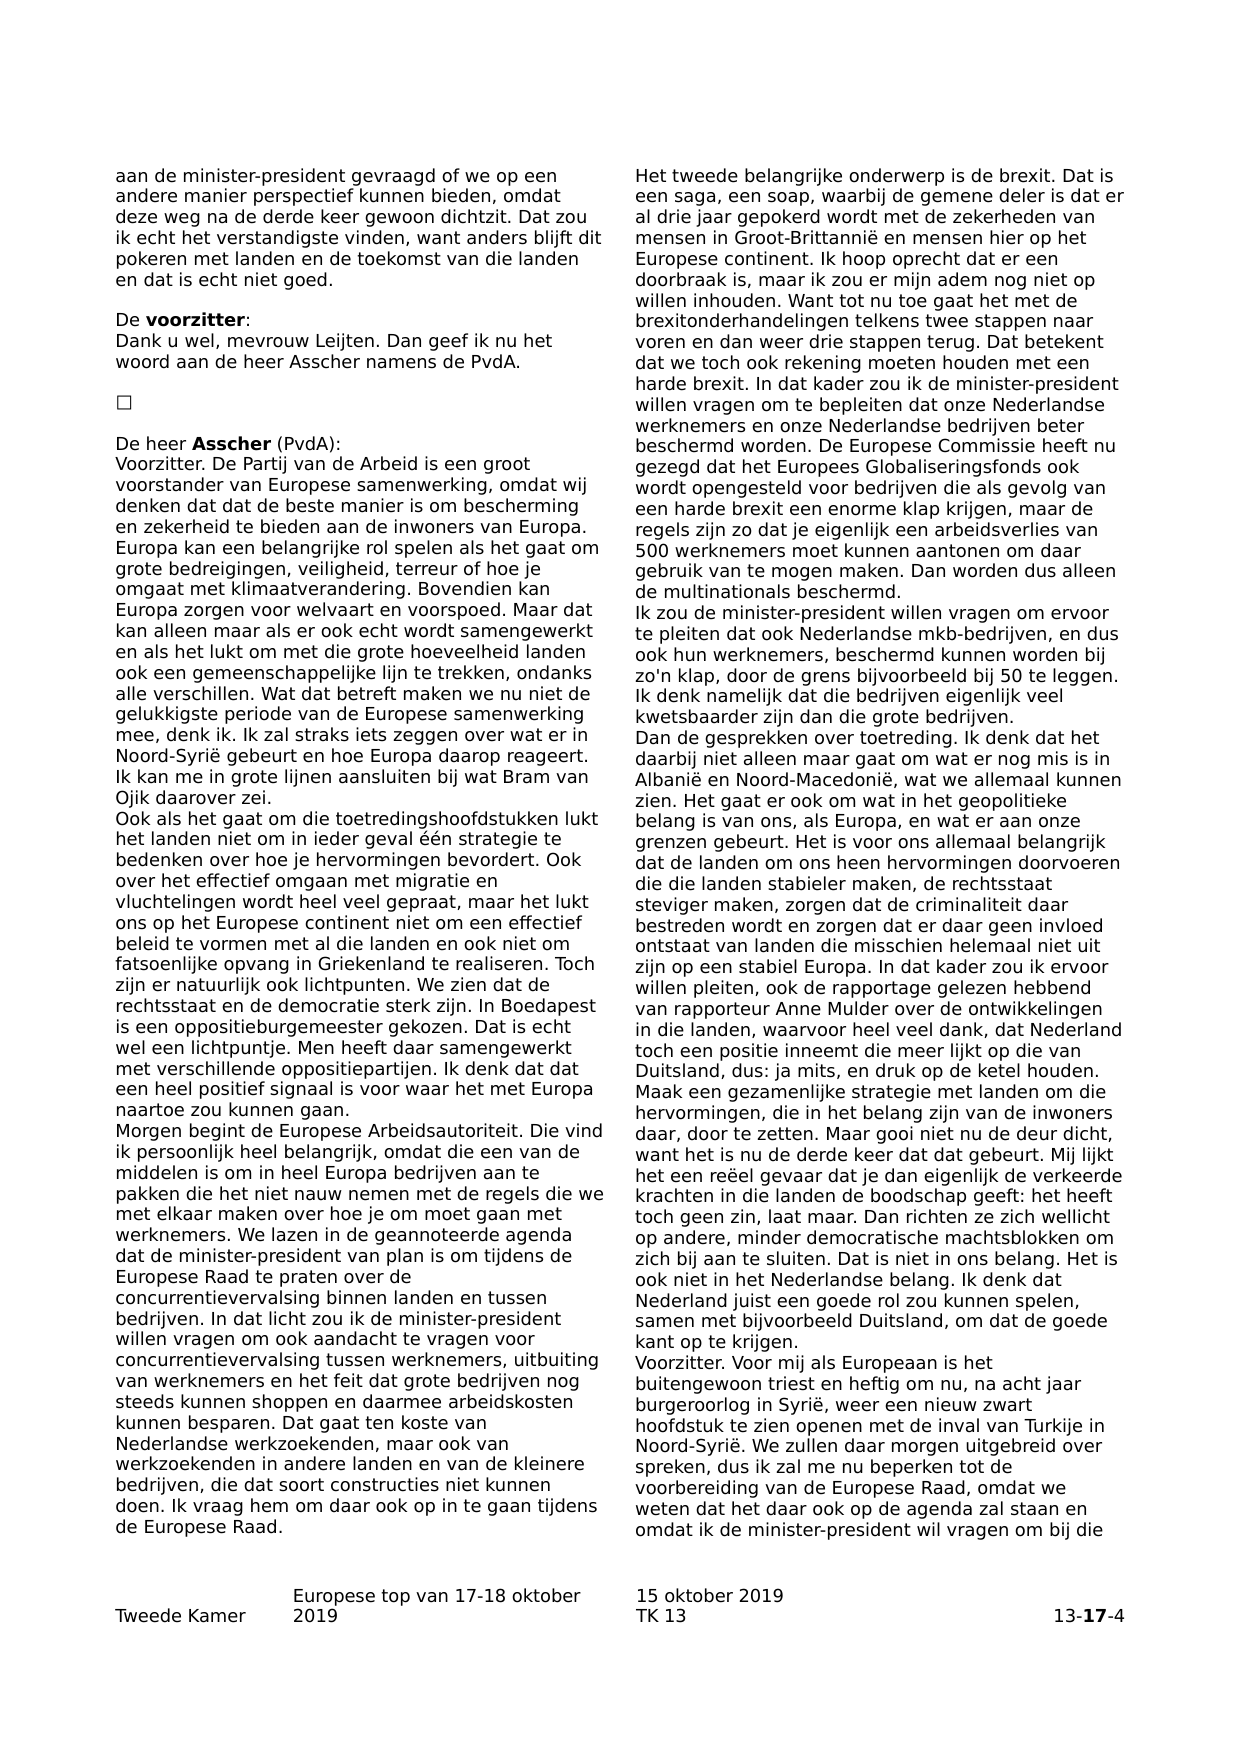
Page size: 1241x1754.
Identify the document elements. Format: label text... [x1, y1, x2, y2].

text Dan de gesprekken over toetreding. Ik denk dat het daarbij niet alleen maar gaat om wat er nog mis is in Albanië en Noord-Macedonië, wat we allemaal kunnen zien. Het gaat er ook om wat in het geopolitieke belang is van ons, als Europa, en wat er aan onze grenzen gebeurt. Het is voor ons allemaal belangrijk dat de landen om ons heen hervormingen doorvoeren die die landen stabieler maken, de rechtsstaat steviger maken, zorgen dat de criminaliteit daar bestreden wordt en zorgen dat er daar geen invloed ontstaat van landen die misschien helemaal niet uit zijn op een stabiel Europa. In dat kader zou ik ervoor willen pleiten, ook de rapportage gelezen hebbend van rapporteur Anne Mulder over de ontwikkelingen in die landen, waarvoor heel veel dank, dat Nederland toch een positie inneemt die meer lijkt op die van Duitsland, dus: ja mits, en druk op de ketel houden. Maak een gezamenlijke strategie met landen om die hervormingen, die in het belang zijn van de inwoners daar, door te zetten. Maar gooi niet nu de deur dicht, want het is nu de derde keer dat dat gebeurt. Mij lijkt het een reëel gevaar dat je dan eigenlijk de verkeerde krachten in die landen de boodschap geeft: het heeft toch geen zin, laat maar. Dan richten ze zich wellicht op andere, minder democratische machtsblokken om zich bij aan te sluiten. Dat is niet in ons belang. Het is ook niet in het Nederlandse belang. Ik denk dat Nederland juist een goede rol zou kunnen spelen, samen met bijvoorbeeld Duitsland, om dat de goede kant op te krijgen. [635, 728, 1125, 1353]
text Dank u wel, mevrouw Leijten. Dan geef ik nu het woord aan de heer Asscher namens de PvdA. [115, 331, 605, 373]
text Voorzitter. Voor mij als Europeaan is het buitengewoon triest en heftig om nu, na acht jaar burgeroorlog in Syrië, weer een nieuw zwart hoofdstuk te zien openen met de inval van Turkije in Noord-Syrië. We zullen daar morgen uitgebreid over spreken, dus ik zal me nu beperken tot de voorbereiding van de Europese Raad, omdat we weten dat het daar ook op de agenda zal staan en omdat ik de minister-president wil vragen om bij die [635, 1353, 1125, 1540]
text Ook als het gaat om die toetredingshoofdstukken lukt het landen niet om in ieder geval één strategie te bedenken over hoe je hervormingen bevordert. Ook over het effectief omgaan met migratie en vluchtelingen wordt heel veel gepraat, maar het lukt ons op het Europese continent niet om een effectief beleid te vormen met al die landen en ook niet om fatsoenlijke opvang in Griekenland te realiseren. Toch zijn er natuurlijk ook lichtpunten. We zien dat de rechtsstaat en de democratie sterk zijn. In Boedapest is een oppositieburgemeester gekozen. Dat is echt wel een lichtpuntje. Men heeft daar samengewerkt met verschillende oppositiepartijen. Ik denk dat dat een heel positief signaal is voor waar het met Europa naartoe zou kunnen gaan. [115, 808, 605, 1121]
text aan de minister-president gevraagd of we op een andere manier perspectief kunnen bieden, omdat deze weg na de derde keer gewoon dichtzit. Dat zou ik echt het verstandigste vinden, want anders blijft dit pokeren met landen en de toekomst van die landen en dat is echt niet goed. [115, 165, 605, 290]
text De voorzitter: [115, 310, 605, 331]
text Voorzitter. De Partij van de Arbeid is een groot voorstander van Europese samenwerking, omdat wij denken dat dat de beste manier is om bescherming en zekerheid te bieden aan de inwoners van Europa. Europa kan een belangrijke rol spelen als het gaat om grote bedreigingen, veiligheid, terreur of hoe je omgaat met klimaatverandering. Bovendien kan Europa zorgen voor welvaart en voorspoed. Maar dat kan alleen maar als er ook echt wordt samengewerkt en als het lukt om met die grote hoeveelheid landen ook een gemeenschappelijke lijn te trekken, ondanks alle verschillen. Wat dat betreft maken we nu niet de gelukkigste periode van de Europese samenwerking mee, denk ik. Ik zal straks iets zeggen over wat er in Noord-Syrië gebeurt en hoe Europa daarop reageert. Ik kan me in grote lijnen aansluiten bij wat Bram van Ojik daarover zei. [115, 454, 605, 808]
text De heer Asscher (PvdA): [115, 433, 605, 454]
text ⬜ [115, 393, 605, 413]
text Morgen begint de Europese Arbeidsautoriteit. Die vind ik persoonlijk heel belangrijk, omdat die een van de middelen is om in heel Europa bedrijven aan te pakken die het niet nauw nemen met de regels die we met elkaar maken over hoe je om moet gaan met werknemers. We lazen in de geannoteerde agenda dat de minister-president van plan is om tijdens de Europese Raad te praten over de concurrentievervalsing binnen landen en tussen bedrijven. In dat licht zou ik de minister-president willen vragen om ook aandacht te vragen voor concurrentievervalsing tussen werknemers, uitbuiting van werknemers en het feit dat grote bedrijven nog steeds kunnen shoppen en daarmee arbeidskosten kunnen besparen. Dat gaat ten koste van Nederlandse werkzoekenden, maar ook van werkzoekenden in andere landen en van de kleinere bedrijven, die dat soort constructies niet kunnen doen. Ik vraag hem om daar ook op in te gaan tijdens de Europese Raad. [115, 1121, 605, 1537]
text Ik zou de minister-president willen vragen om ervoor te pleiten dat ook Nederlandse mkb-bedrijven, en dus ook hun werknemers, beschermd kunnen worden bij zo'n klap, door de grens bijvoorbeeld bij 50 te leggen. Ik denk namelijk dat die bedrijven eigenlijk veel kwetsbaarder zijn dan die grote bedrijven. [635, 603, 1125, 728]
text Het tweede belangrijke onderwerp is de brexit. Dat is een saga, een soap, waarbij de gemene deler is dat er al drie jaar gepokerd wordt met de zekerheden van mensen in Groot-Brittannië en mensen hier op het Europese continent. Ik hoop oprecht dat er een doorbraak is, maar ik zou er mijn adem nog niet op willen inhouden. Want tot nu toe gaat het met de brexitonderhandelingen telkens twee stappen naar voren en dan weer drie stappen terug. Dat betekent dat we toch ook rekening moeten houden met een harde brexit. In dat kader zou ik de minister-president willen vragen om te bepleiten dat onze Nederlandse werknemers en onze Nederlandse bedrijven beter beschermd worden. De Europese Commissie heeft nu gezegd dat het Europees Globaliseringsfonds ook wordt opengesteld voor bedrijven die als gevolg van een harde brexit een enorme klap krijgen, maar de regels zijn zo dat je eigenlijk een arbeidsverlies van 500 werknemers moet kunnen aantonen om daar gebruik van te mogen maken. Dan worden dus alleen de multinationals beschermd. [635, 165, 1125, 603]
